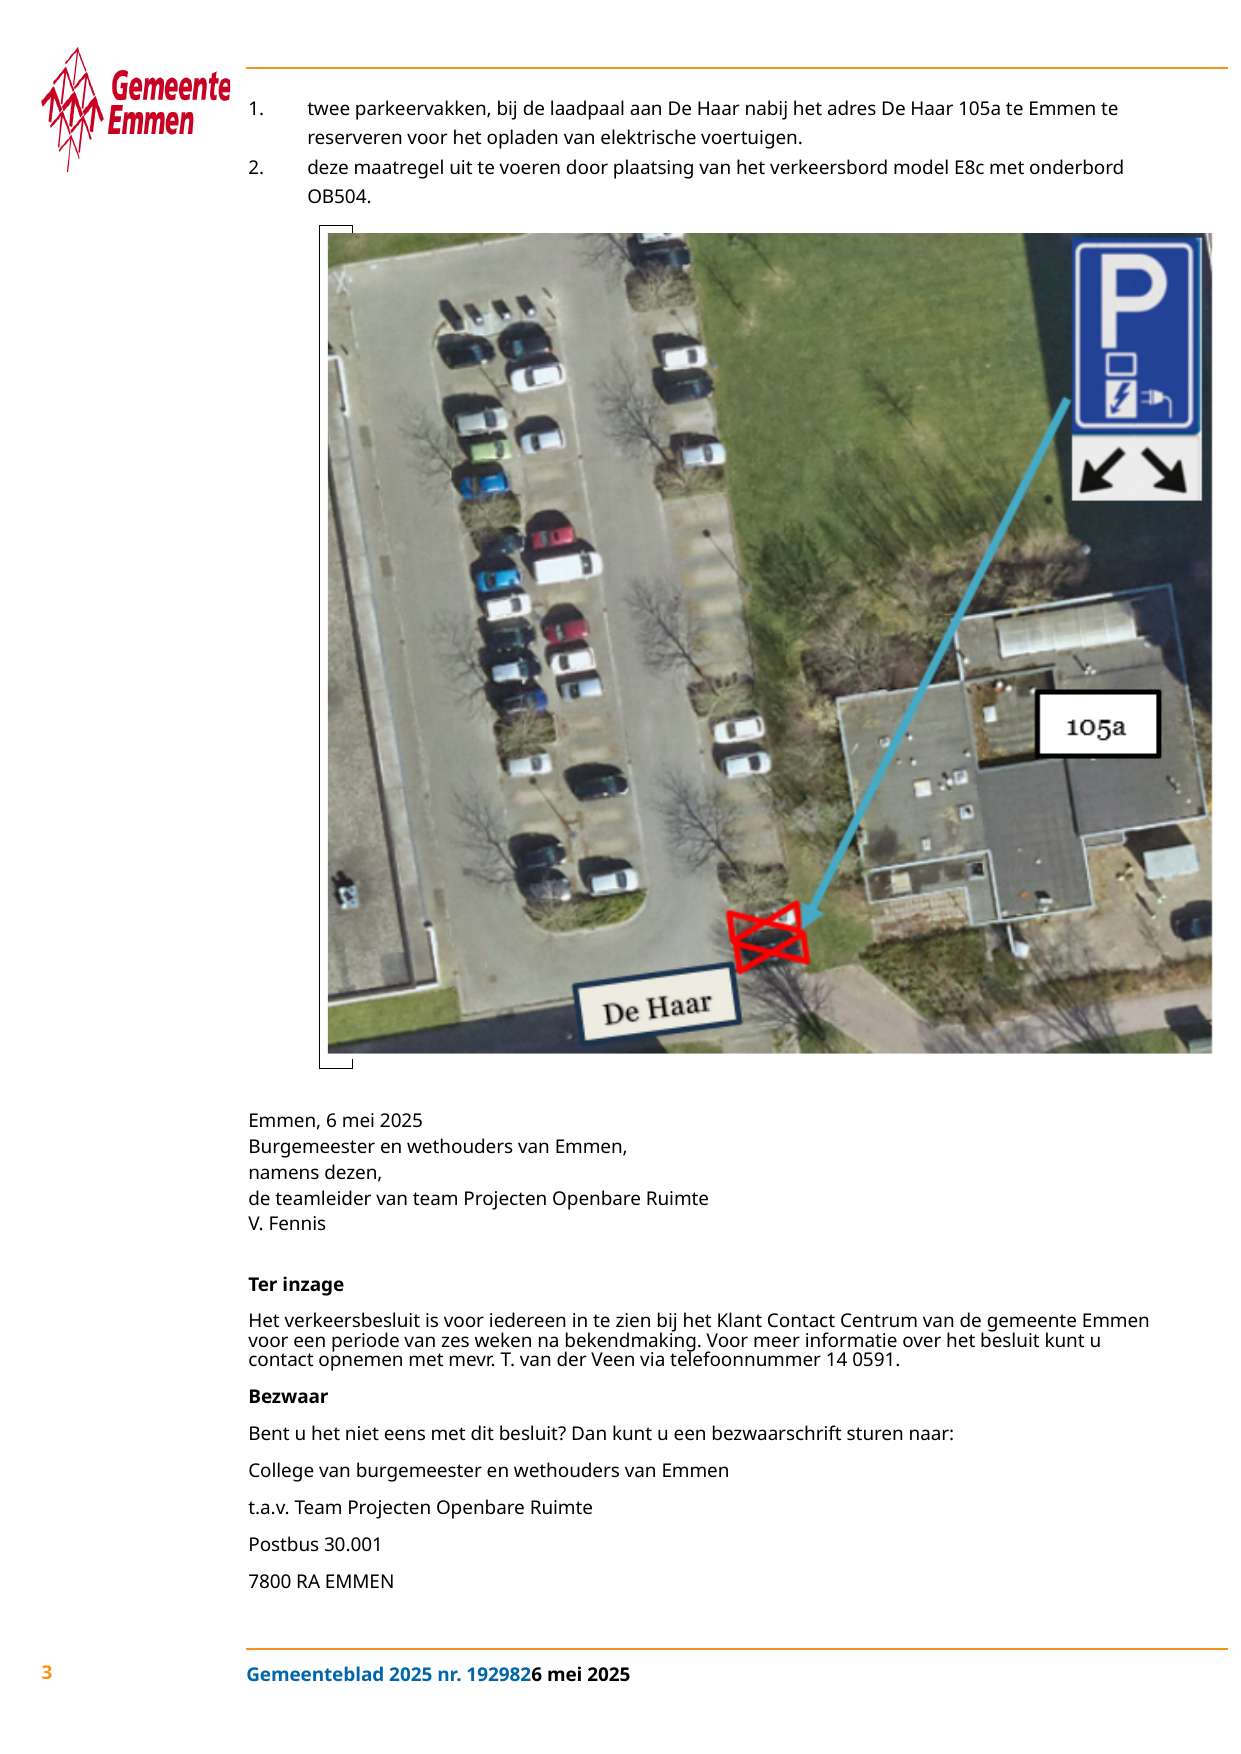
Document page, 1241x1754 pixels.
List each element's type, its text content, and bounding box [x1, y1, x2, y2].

text Postbus 30.001 [248, 1536, 1152, 1555]
text Bent u het niet eens met dit besluit? Dan kunt u een bezwaarschrift sturen naar: [248, 1425, 1152, 1444]
picture [327, 233, 1214, 1059]
text V. Fennis [248, 1210, 1152, 1236]
text de teamleider van team Projecten Openbare Ruimte [248, 1185, 1152, 1210]
text 7800 RA EMMEN [248, 1573, 1152, 1592]
text Bezwaar [248, 1388, 1152, 1407]
text t.a.v. Team Projecten Openbare Ruimte [248, 1499, 1152, 1518]
text namens dezen, [248, 1159, 1152, 1185]
text Het verkeersbesluit is voor iedereen in te zien bij het Klant Contact Centrum van de gemeente Emmen voor een periode van zes weken na bekendmaking. Voor meer informatie over het besluit kunt u contact opnemen met mevr. T. van der Veen via telefoonnummer 14 0591. [248, 1312, 1152, 1370]
text Burgemeester en wethouders van Emmen, [248, 1133, 1152, 1159]
list deze maatregel uit te voeren door plaatsing van het verkeersbord model E8c met onderbord OB504. [248, 154, 1152, 209]
list twee parkeervakken, bij de laadpaal aan De Haar nabij het adres De Haar 105a te Emmen te reserveren voor het opladen van elektrische voertuigen. [248, 95, 1152, 150]
text College van burgemeester en wethouders van Emmen [248, 1462, 1152, 1481]
picture [41, 47, 231, 172]
text Emmen, 6 mei 2025 [248, 1107, 1152, 1133]
text Ter inzage [248, 1276, 1152, 1295]
